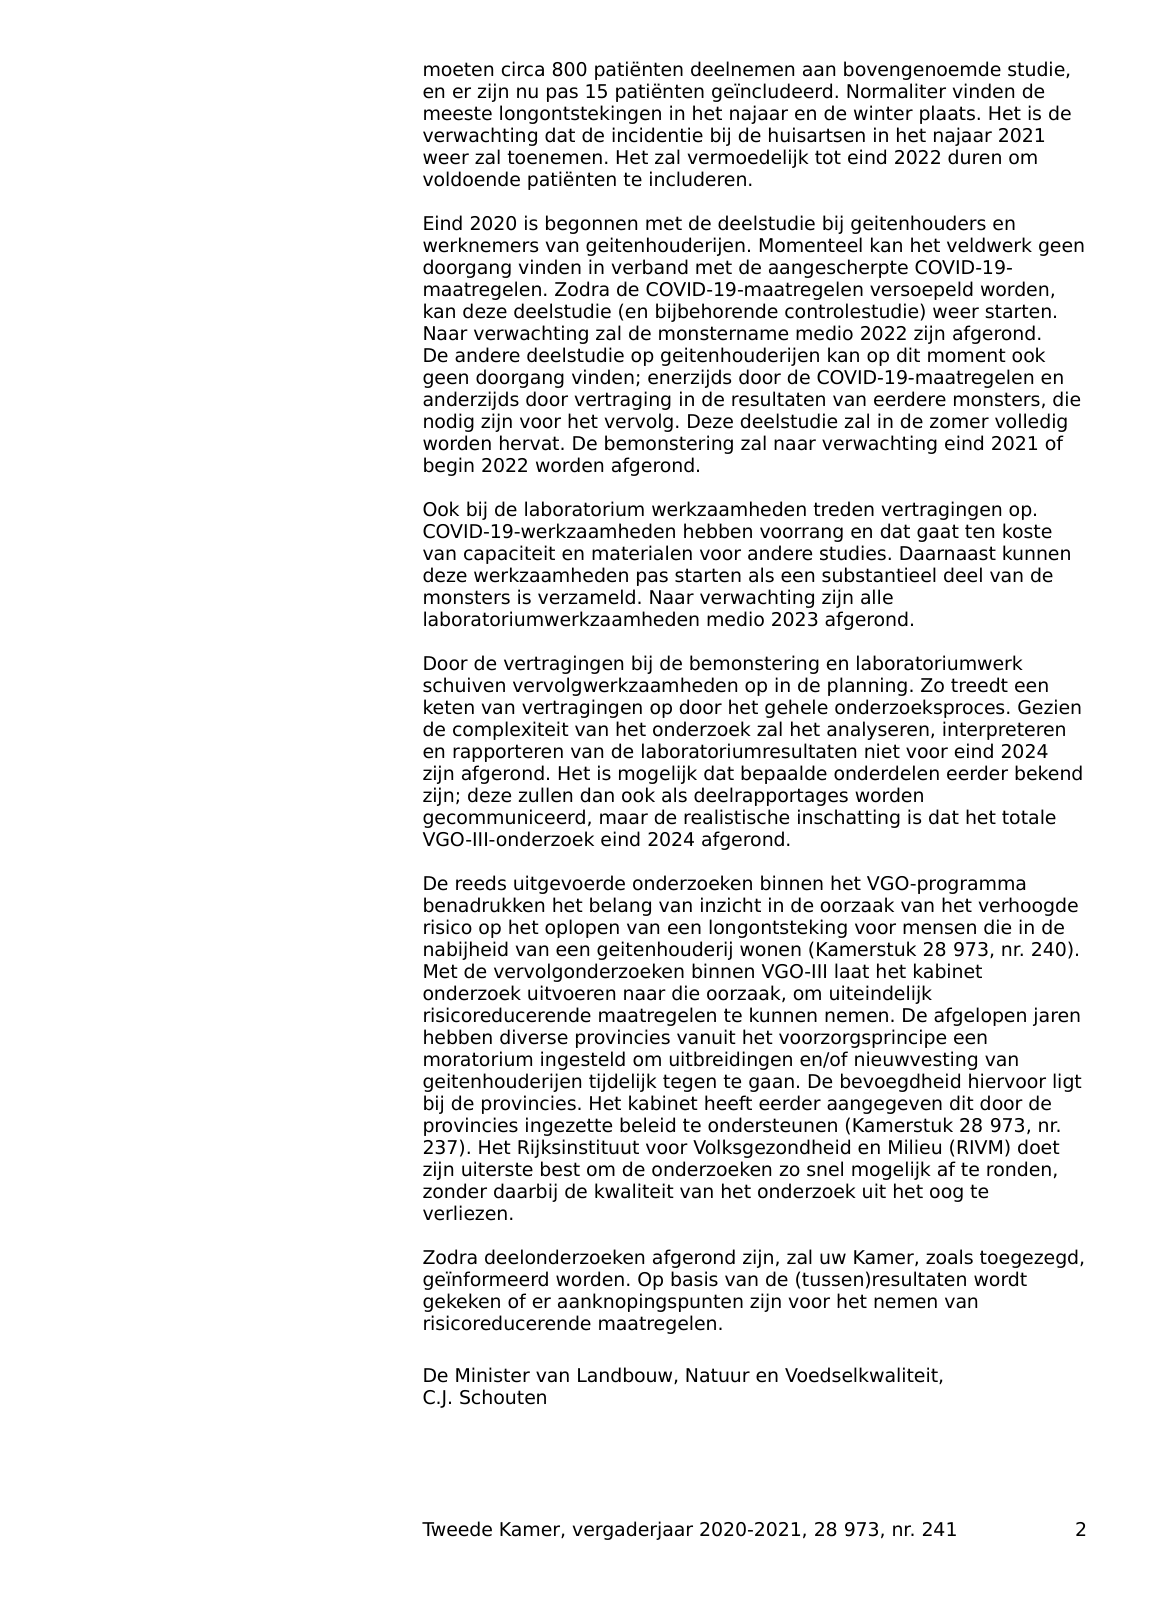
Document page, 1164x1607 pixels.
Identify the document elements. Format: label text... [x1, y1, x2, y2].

text De reeds uitgevoerde onderzoeken binnen het VGO-programma benadrukken het belang van inzicht in de oorzaak van het verhoogde risico op het oplopen van een longontsteking voor mensen die in de nabijheid van een geitenhouderij wonen (Kamerstuk 28 973, nr. 240). Met de vervolgonderzoeken binnen VGO-III laat het kabinet onderzoek uitvoeren naar die oorzaak, om uiteindelijk risicoreducerende maatregelen te kunnen nemen. De afgelopen jaren hebben diverse provincies vanuit het voorzorgsprincipe een moratorium ingesteld om uitbreidingen en/of nieuwvesting van geitenhouderijen tijdelijk tegen te gaan. De bevoegdheid hiervoor ligt bij de provincies. Het kabinet heeft eerder aangegeven dit door de provincies ingezette beleid te ondersteunen (Kamerstuk 28 973, nr. 237). Het Rijksinstituut voor Volksgezondheid en Milieu (RIVM) doet zijn uiterste best om de onderzoeken zo snel mogelijk af te ronden, zonder daarbij de kwaliteit van het onderzoek uit het oog te verliezen. [422, 873, 1087, 1225]
text moeten circa 800 patiënten deelnemen aan bovengenoemde studie, en er zijn nu pas 15 patiënten geïncludeerd. Normaliter vinden de meeste longontstekingen in het najaar en de winter plaats. Het is de verwachting dat de incidentie bij de huisartsen in het najaar 2021 weer zal toenemen. Het zal vermoedelijk tot eind 2022 duren om voldoende patiënten te includeren. [422, 59, 1087, 191]
text Door de vertragingen bij de bemonstering en laboratoriumwerk schuiven vervolgwerkzaamheden op in de planning. Zo treedt een keten van vertragingen op door het gehele onderzoeksproces. Gezien de complexiteit van het onderzoek zal het analyseren, interpreteren en rapporteren van de laboratoriumresultaten niet voor eind 2024 zijn afgerond. Het is mogelijk dat bepaalde onderdelen eerder bekend zijn; deze zullen dan ook als deelrapportages worden gecommuniceerd, maar de realistische inschatting is dat het totale VGO-III-onderzoek eind 2024 afgerond. [422, 653, 1087, 851]
text De andere deelstudie op geitenhouderijen kan op dit moment ook geen doorgang vinden; enerzijds door de COVID-19-maatregelen en anderzijds door vertraging in de resultaten van eerdere monsters, die nodig zijn voor het vervolg. Deze deelstudie zal in de zomer volledig worden hervat. De bemonstering zal naar verwachting eind 2021 of begin 2022 worden afgerond. [422, 345, 1087, 477]
text Eind 2020 is begonnen met de deelstudie bij geitenhouders en werknemers van geitenhouderijen. Momenteel kan het veldwerk geen doorgang vinden in verband met de aangescherpte COVID-19-maatregelen. Zodra de COVID-19-maatregelen versoepeld worden, kan deze deelstudie (en bijbehorende controlestudie) weer starten. Naar verwachting zal de monstername medio 2022 zijn afgerond. [422, 213, 1087, 345]
text De Minister van Landbouw, Natuur en Voedselkwaliteit, C.J. Schouten [422, 1365, 1087, 1409]
text Ook bij de laboratorium werkzaamheden treden vertragingen op. COVID-19-werkzaamheden hebben voorrang en dat gaat ten koste van capaciteit en materialen voor andere studies. Daarnaast kunnen deze werkzaamheden pas starten als een substantieel deel van de monsters is verzameld. Naar verwachting zijn alle laboratoriumwerkzaamheden medio 2023 afgerond. [422, 499, 1087, 631]
text Zodra deelonderzoeken afgerond zijn, zal uw Kamer, zoals toegezegd, geïnformeerd worden. Op basis van de (tussen)resultaten wordt gekeken of er aanknopingspunten zijn voor het nemen van risicoreducerende maatregelen. [422, 1247, 1087, 1335]
